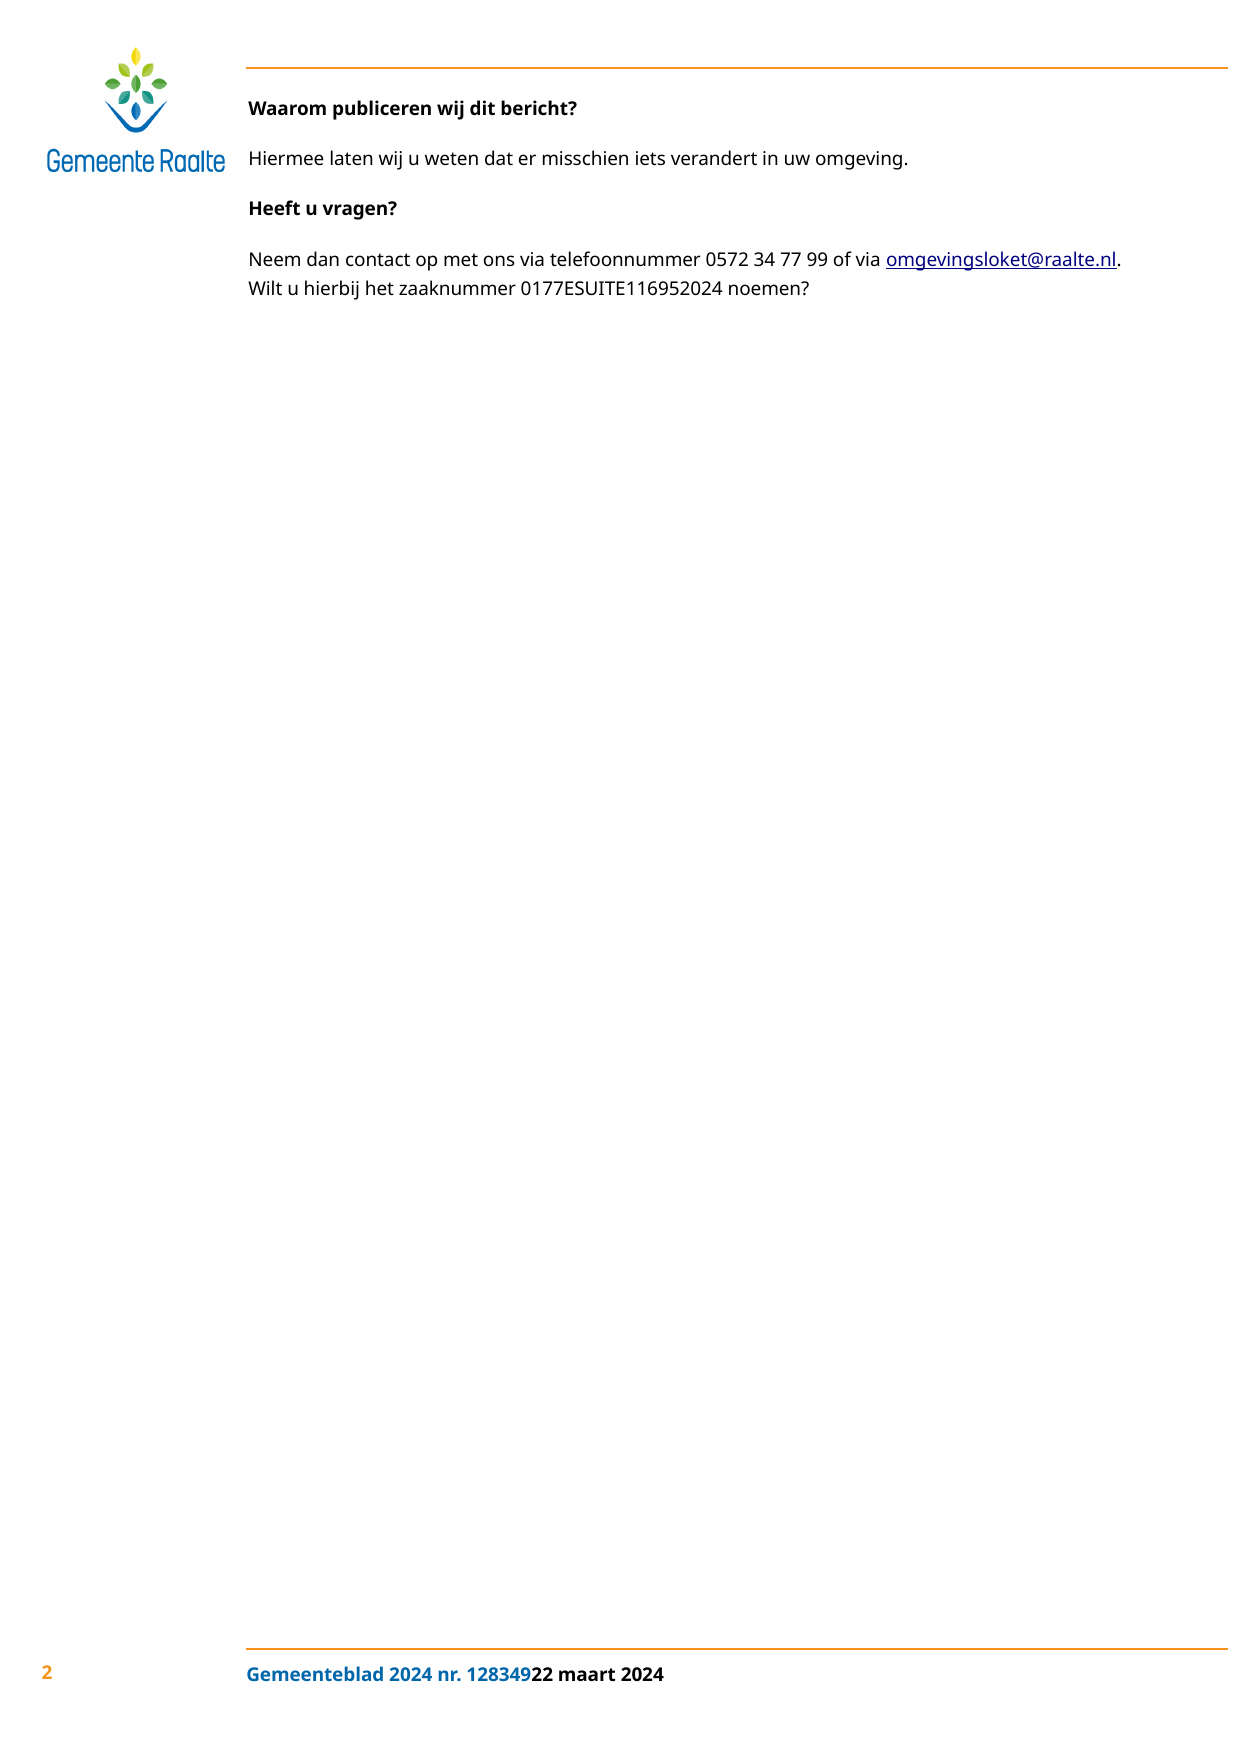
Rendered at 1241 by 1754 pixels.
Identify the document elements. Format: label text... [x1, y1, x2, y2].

picture [41, 47, 231, 172]
text Heeft u vragen? [248, 196, 1152, 221]
text Hiermee laten wij u weten dat er misschien iets verandert in uw omgeving. [248, 145, 1152, 171]
text Neem dan contact op met ons via telefoonnummer 0572 34 77 99 of via omgevingsloket@raalte.nl. Wilt u hierbij het zaaknummer 0177ESUITE116952024 noemen? [248, 246, 1152, 301]
text Waarom publiceren wij dit bericht? [248, 95, 1152, 121]
